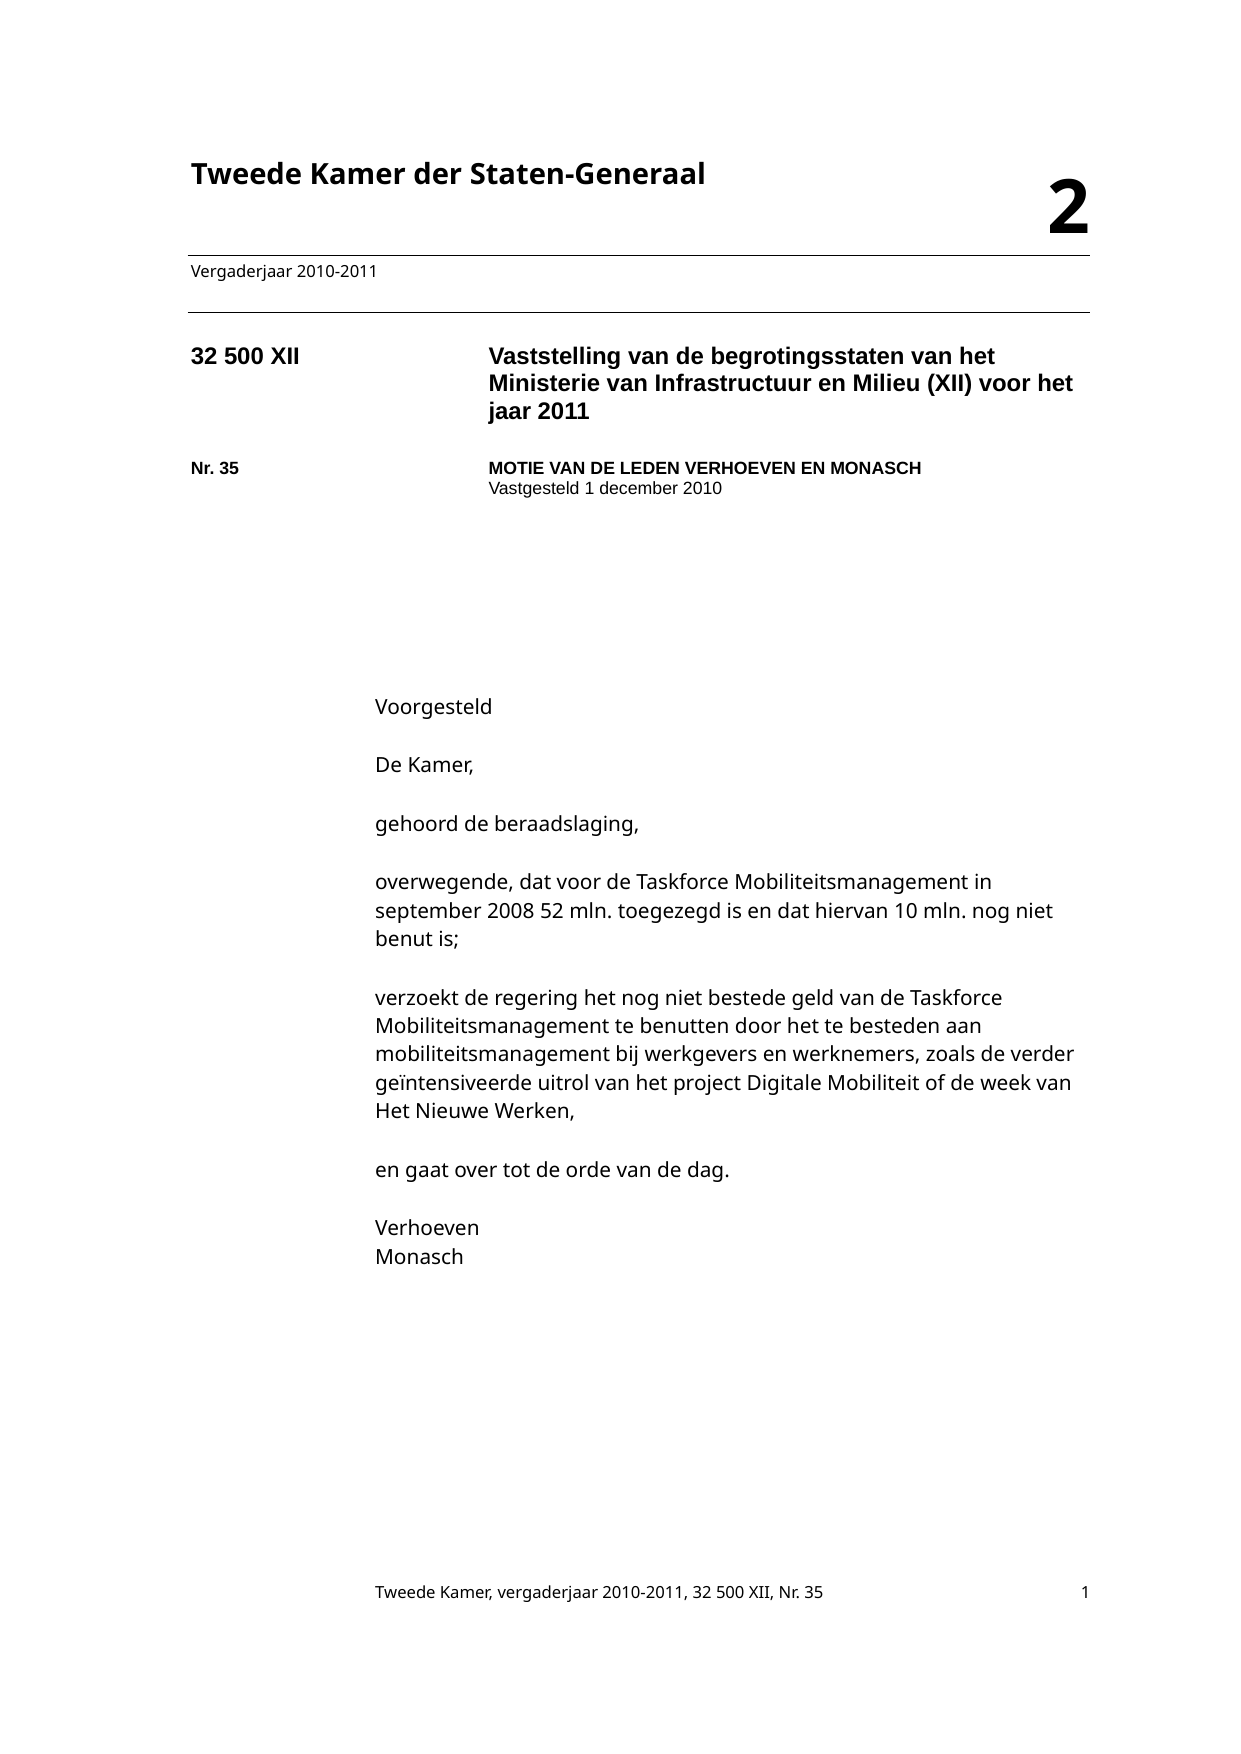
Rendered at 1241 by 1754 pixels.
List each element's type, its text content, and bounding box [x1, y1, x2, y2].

text De Kamer, [375, 751, 1090, 779]
table_header 2 [910, 150, 1090, 255]
text en gaat over tot de orde van de dag. [375, 1155, 1090, 1183]
table_cell [188, 313, 485, 339]
text gehoord de beraadslaging, [375, 809, 1090, 837]
table_cell [485, 313, 1090, 339]
text Voorgesteld [375, 692, 1090, 721]
table_cell Vaststelling van de begrotingsstaten van het Ministerie van Infrastructuur en Milieu (XII) voor het jaar 2011 [485, 339, 1090, 454]
table_header Tweede Kamer der Staten-Generaal [188, 150, 909, 255]
text verzoekt de regering het nog niet bestede geld van de Taskforce Mobiliteitsmanagement te benutten door het te besteden aan mobiliteitsmanagement bij werkgevers en werknemers, zoals de verder geïntensiveerde uitrol van het project Digitale Mobiliteit of de week van Het Nieuwe Werken, [375, 983, 1090, 1125]
text Monasch [375, 1242, 1090, 1270]
table_cell Vergaderjaar 2010-2011 [188, 256, 485, 312]
text overwegende, dat voor de Taskforce Mobiliteitsmanagement in september 2008 52 mln. toegezegd is en dat hiervan 10 mln. nog niet benut is; [375, 867, 1090, 953]
table_cell Nr. 35 [188, 455, 485, 573]
table_cell [485, 256, 1090, 312]
table_cell 32 500 XII [188, 339, 485, 454]
table_cell MOTIE VAN DE LEDEN VERHOEVEN EN MONASCH Vastgesteld 1 december 2010 [485, 455, 1090, 573]
text Verhoeven [375, 1213, 1090, 1242]
